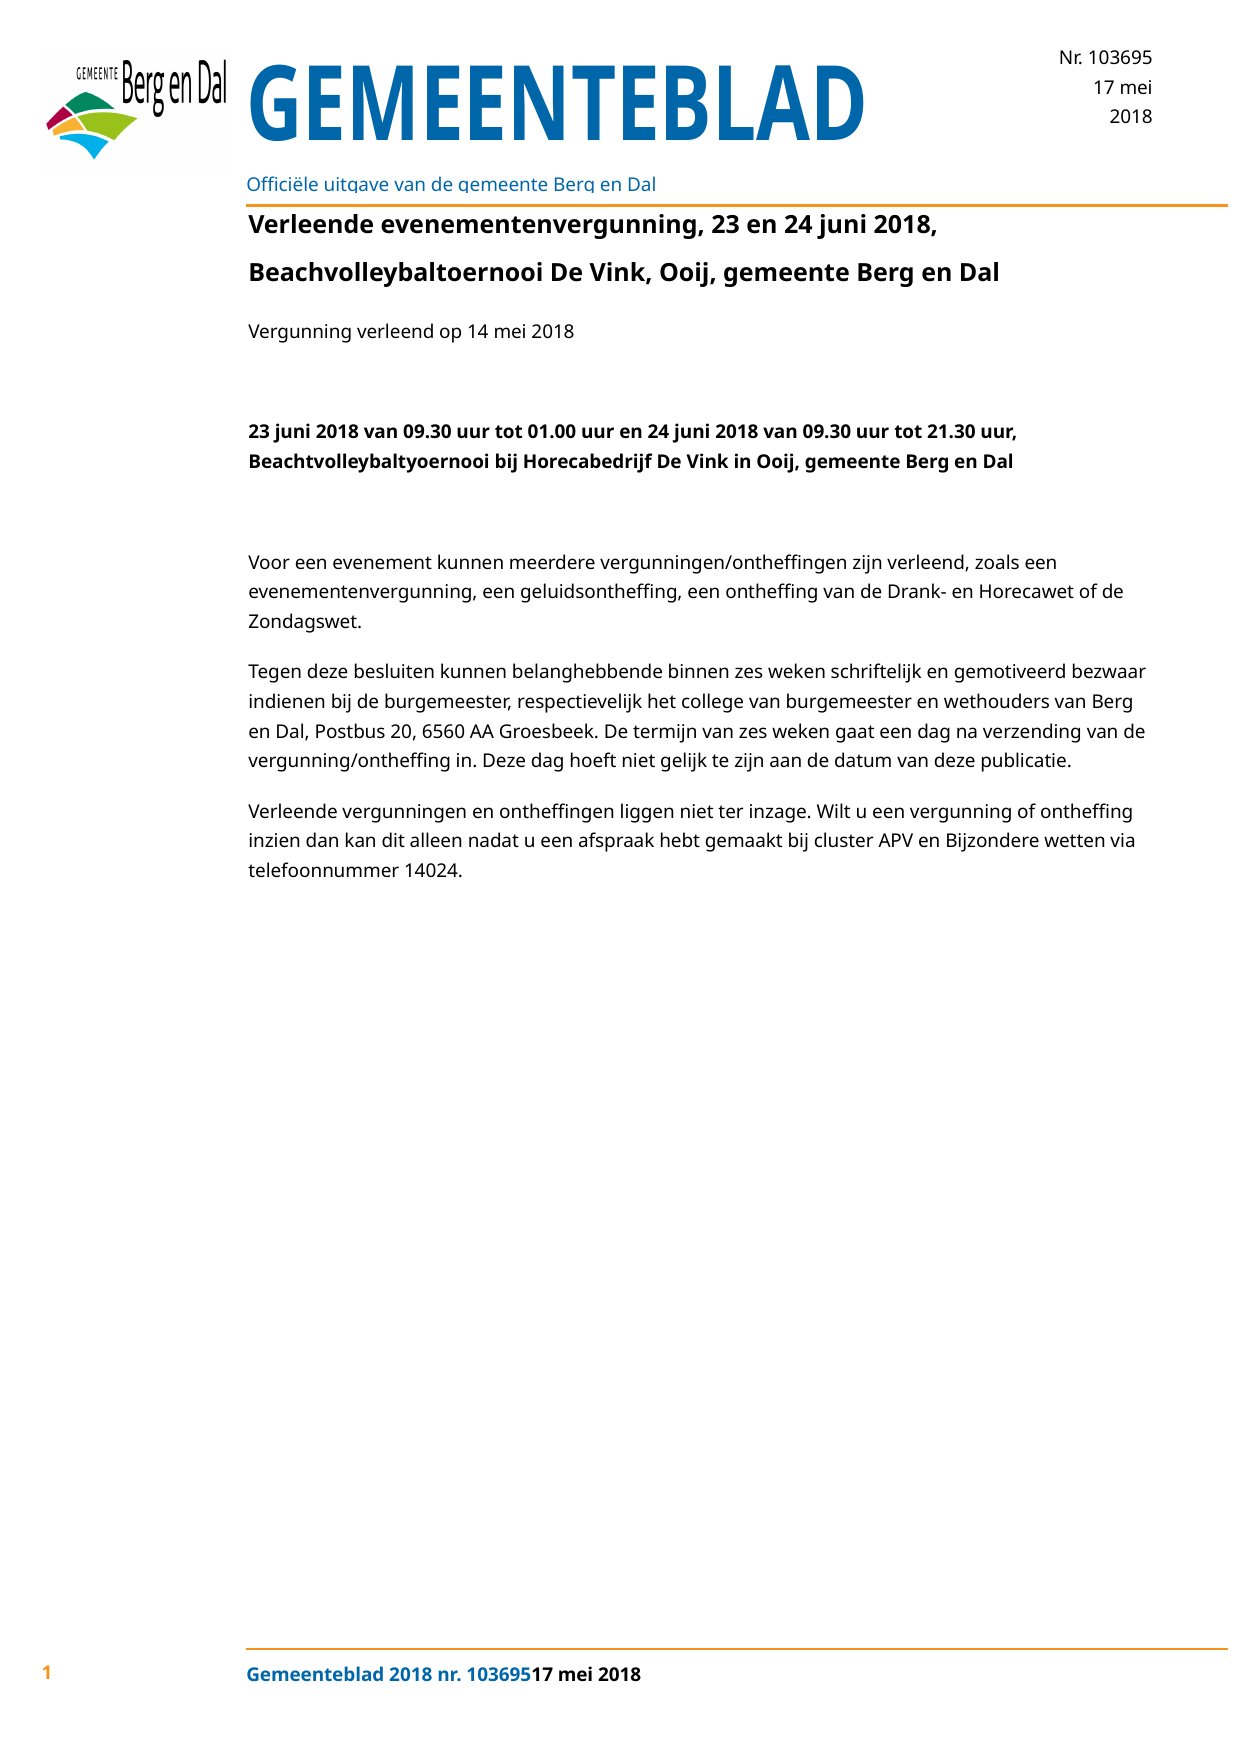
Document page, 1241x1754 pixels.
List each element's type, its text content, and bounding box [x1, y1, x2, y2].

text Vergunning verleend op 14 mei 2018 [248, 318, 1152, 344]
text Verleende evenementenvergunning, 23 en 24 juni 2018, Beachvolleybaltoernooi De Vink, Ooij, gemeente Berg en Dal [248, 207, 1152, 288]
text Voor een evenement kunnen meerdere vergunningen/ontheffingen zijn verleend, zoals een evenementenvergunning, een geluidsontheffing, een ontheffing van de Drank- en Horecawet of de Zondagswet. [248, 549, 1152, 634]
text Verleende vergunningen en ontheffingen liggen niet ter inzage. Wilt u een vergunning of ontheffing inzien dan kan dit alleen nadat u een afspraak hebt gemaakt bij cluster APV en Bijzondere wetten via telefoonnummer 14024. [248, 798, 1152, 883]
text Tegen deze besluiten kunnen belanghebbende binnen zes weken schriftelijk en gemotiveerd bezwaar indienen bij de burgemeester, respectievelijk het college van burgemeester en wethouders van Berg en Dal, Postbus 20, 6560 AA Groesbeek. De termijn van zes weken gaat een dag na verzending van de vergunning/ontheffing in. Deze dag hoeft niet gelijk te zijn aan de datum van deze publicatie. [248, 659, 1152, 773]
text 23 juni 2018 van 09.30 uur tot 01.00 uur en 24 juni 2018 van 09.30 uur tot 21.30 uur, Beachtvolleybaltyoernooi bij Horecabedrijf De Vink in Ooij, gemeente Berg en Dal [248, 419, 1152, 474]
picture [41, 47, 231, 172]
